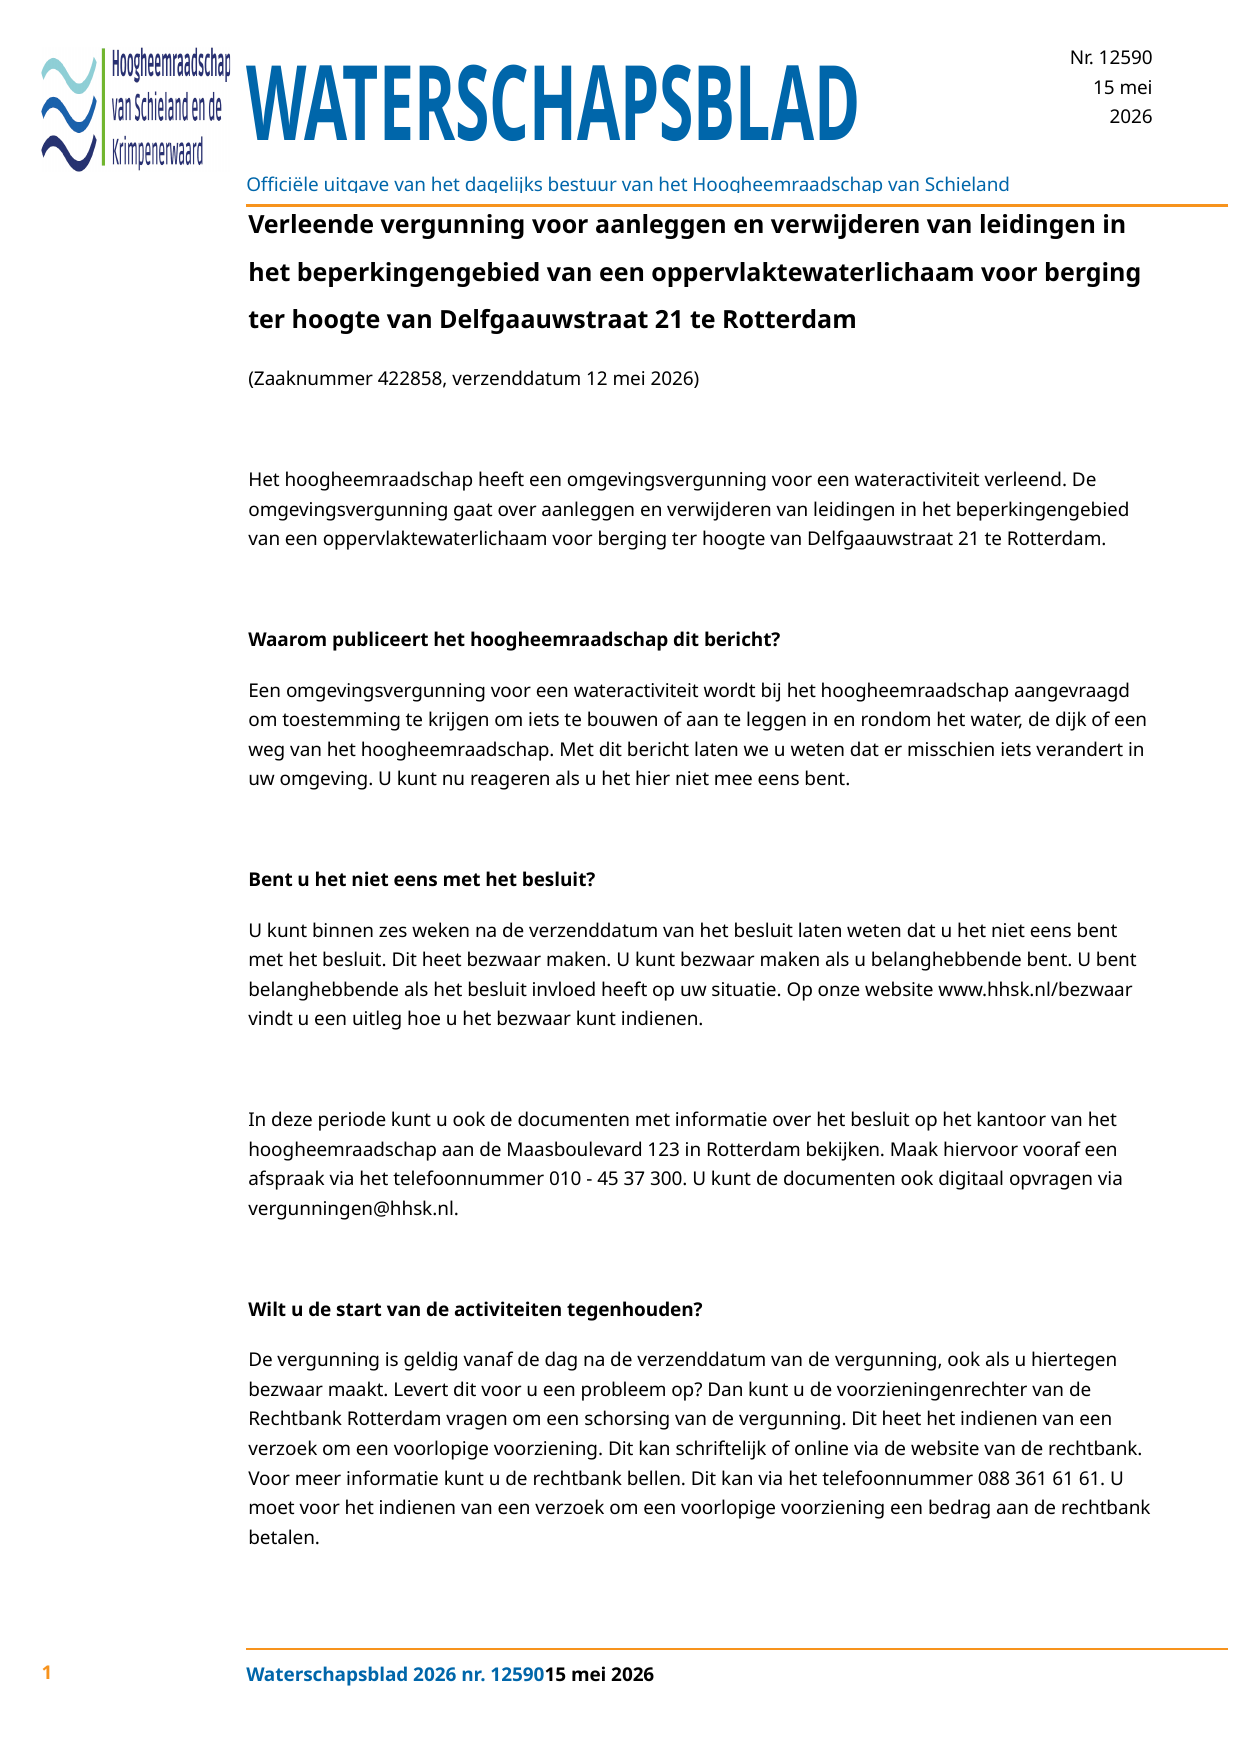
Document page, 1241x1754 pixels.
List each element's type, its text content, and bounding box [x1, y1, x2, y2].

text In deze periode kunt u ook de documenten met informatie over het besluit op het kantoor van het hoogheemraadschap aan de Maasboulevard 123 in Rotterdam bekijken. Maak hiervoor vooraf een afspraak via het telefoonnummer 010 - 45 37 300. U kunt de documenten ook digitaal opvragen via vergunningen@hhsk.nl. [248, 1106, 1152, 1221]
text Waarom publiceert het hoogheemraadschap dit bericht? [248, 626, 1152, 652]
text Wilt u de start van de activiteiten tegenhouden? [248, 1296, 1152, 1322]
text De vergunning is geldig vanaf de dag na de verzenddatum van de vergunning, ook als u hiertegen bezwaar maakt. Levert dit voor u een probleem op? Dan kunt u de voorzieningenrechter van de Rechtbank Rotterdam vragen om een schorsing van de vergunning. Dit heet het indienen van een verzoek om een voorlopige voorziening. Dit kan schriftelijk of online via de website van de rechtbank. Voor meer informatie kunt u de rechtbank bellen. Dit kan via het telefoonnummer 088 361 61 61. U moet voor het indienen van een verzoek om een voorlopige voorziening een bedrag aan de rechtbank betalen. [248, 1346, 1152, 1549]
picture [41, 47, 231, 172]
text U kunt binnen zes weken na de verzenddatum van het besluit laten weten dat u het niet eens bent met het besluit. Dit heet bezwaar maken. U kunt bezwaar maken als u belanghebbende bent. U bent belanghebbende als het besluit invloed heeft op uw situatie. Op onze website www.hhsk.nl/bezwaar vindt u een uitleg hoe u het bezwaar kunt indienen. [248, 917, 1152, 1031]
text (Zaaknummer 422858, verzenddatum 12 mei 2026) [248, 366, 1152, 391]
text Het hoogheemraadschap heeft een omgevingsvergunning voor een wateractiviteit verleend. De omgevingsvergunning gaat over aanleggen en verwijderen van leidingen in het beperkingengebied van een oppervlaktewaterlichaam voor berging ter hoogte van Delfgaauwstraat 21 te Rotterdam. [248, 466, 1152, 551]
text Een omgevingsvergunning voor een wateractiviteit wordt bij het hoogheemraadschap aangevraagd om toestemming te krijgen om iets te bouwen of aan te leggen in en rondom het water, de dijk of een weg van het hoogheemraadschap. Met dit bericht laten we u weten dat er misschien iets verandert in uw omgeving. U kunt nu reageren als u het hier niet mee eens bent. [248, 677, 1152, 791]
text Bent u het niet eens met het besluit? [248, 866, 1152, 892]
text Verleende vergunning voor aanleggen en verwijderen van leidingen in het beperkingengebied van een oppervlaktewaterlichaam voor berging ter hoogte van Delfgaauwstraat 21 te Rotterdam [248, 207, 1152, 336]
